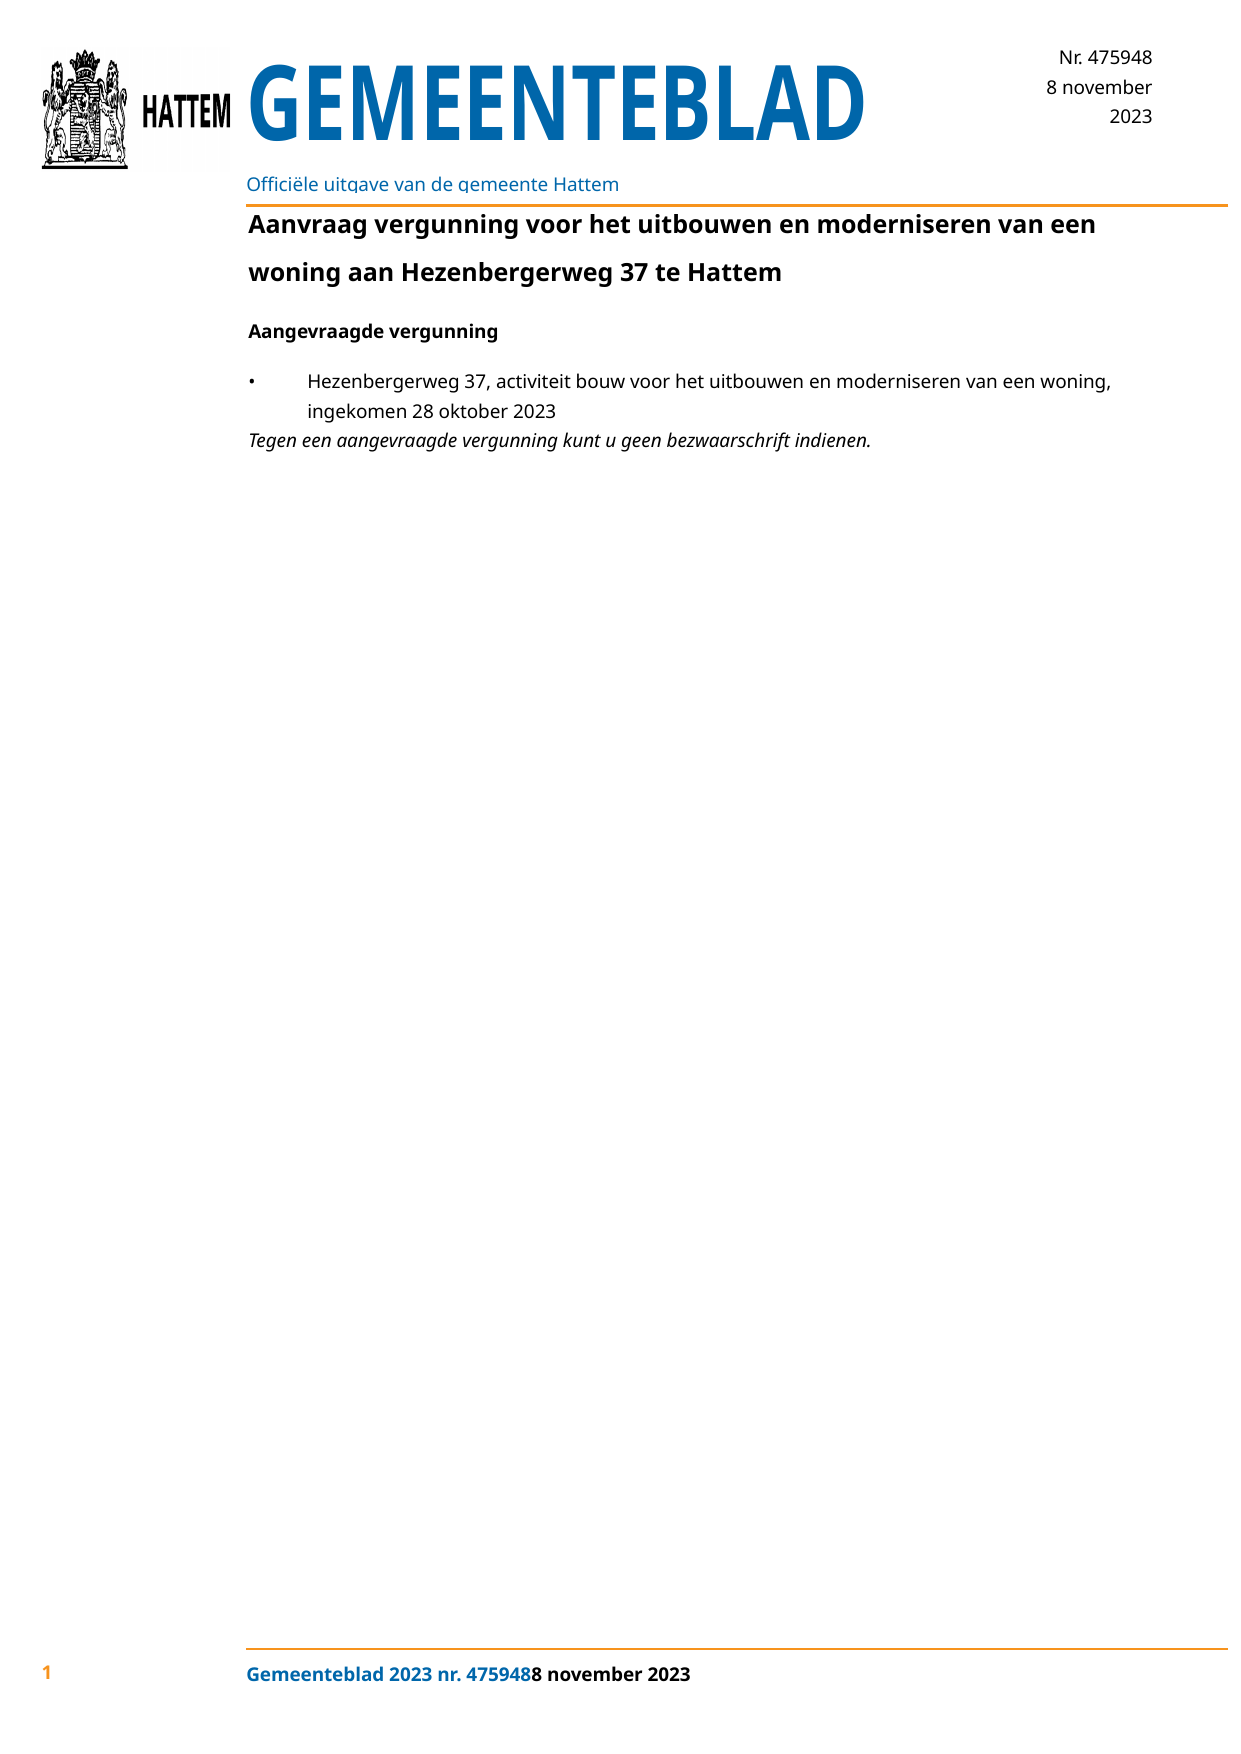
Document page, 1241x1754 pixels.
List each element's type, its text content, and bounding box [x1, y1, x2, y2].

text Tegen een aangevraagde vergunning kunt u geen bezwaarschrift indienen. [248, 427, 1152, 453]
list Hezenbergerweg 37, activiteit bouw voor het uitbouwen en moderniseren van een woning, ingekomen 28 oktober 2023 [248, 368, 1152, 424]
text Aangevraagde vergunning [248, 318, 1152, 344]
picture [41, 47, 231, 172]
text Aanvraag vergunning voor het uitbouwen en moderniseren van een woning aan Hezenbergerweg 37 te Hattem [248, 207, 1152, 288]
